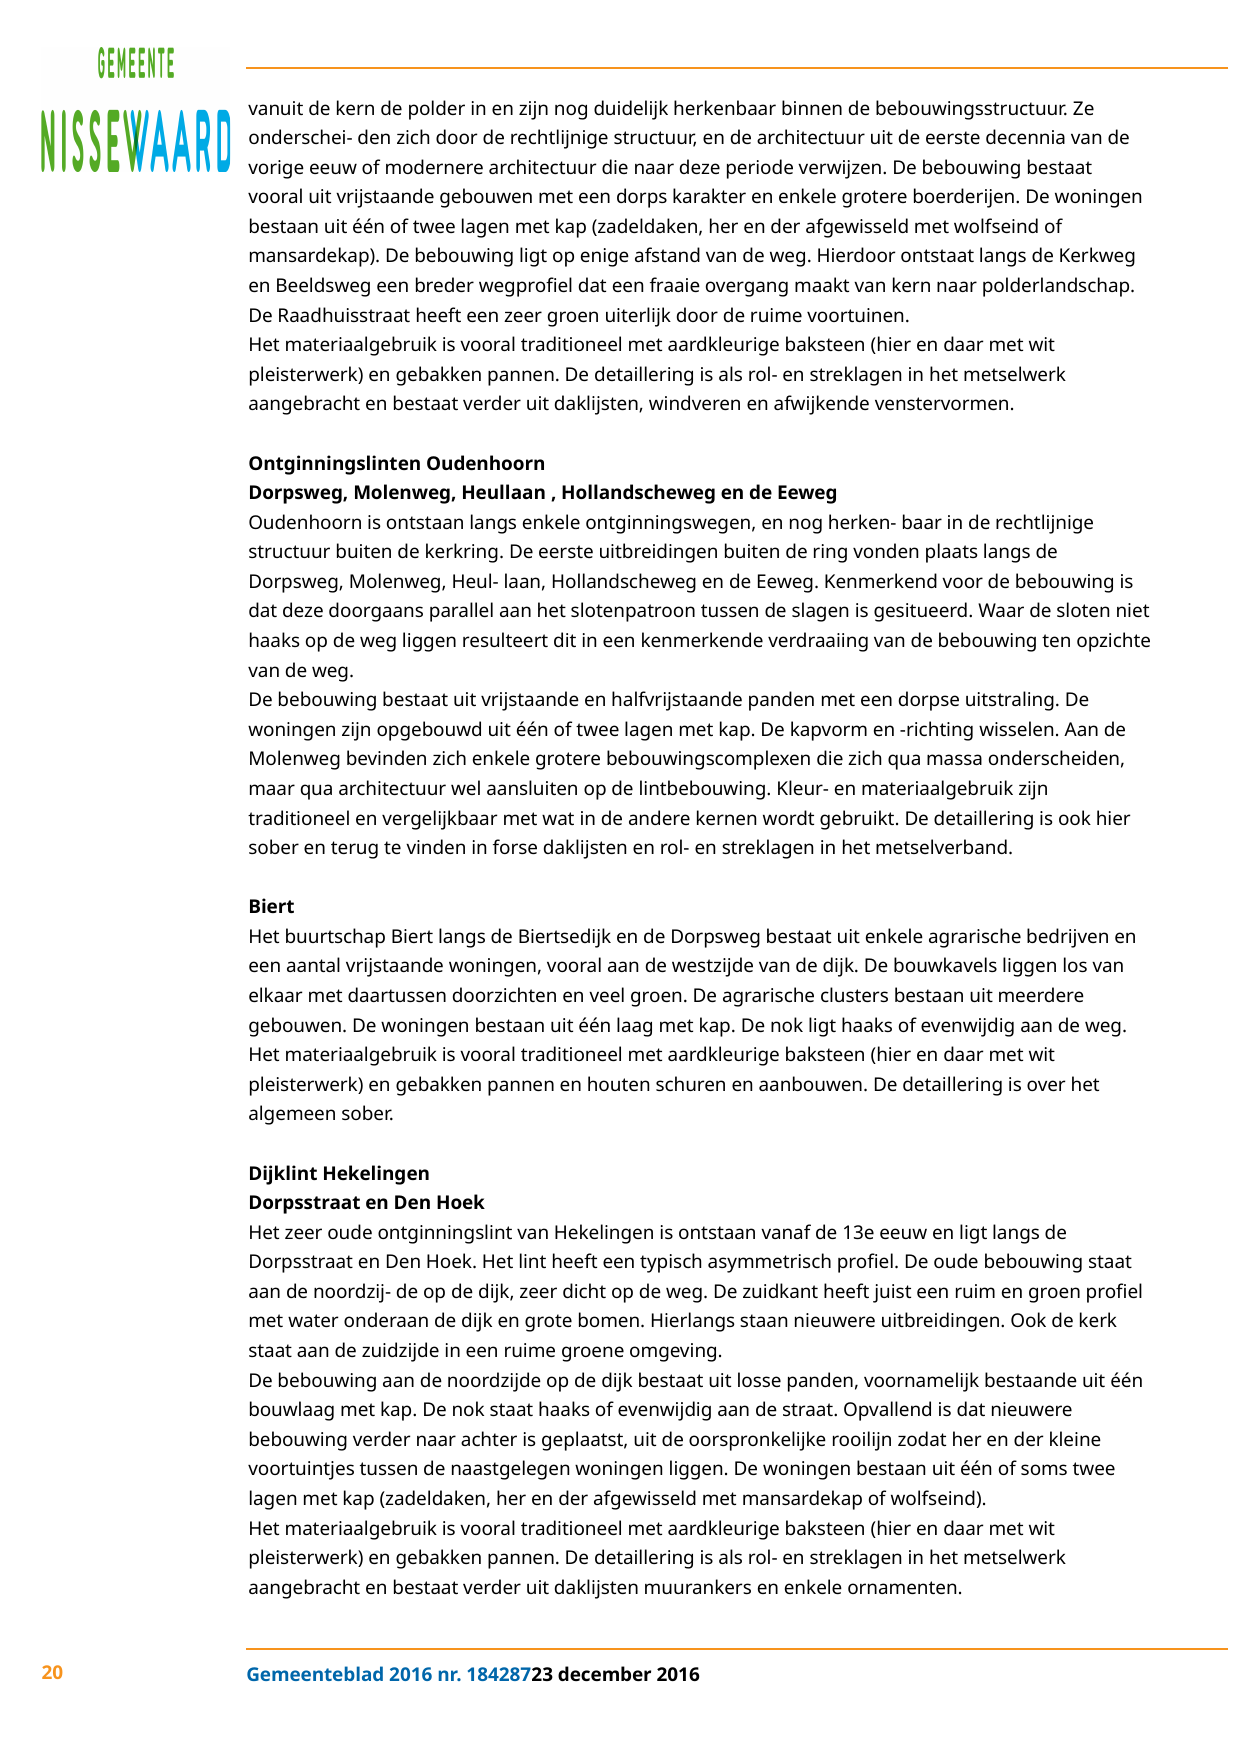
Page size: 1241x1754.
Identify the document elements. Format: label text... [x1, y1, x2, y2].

picture [176, 157, 187, 172]
picture [154, 157, 165, 172]
text Het buurtschap Biert langs de Biertsedijk en de Dorpsweg bestaat uit enkele agrarische bedrijven en een aantal vrijstaande woningen, vooral aan de westzijde van de dijk. De bouwkavels liggen los van elkaar met daartussen doorzichten en veel groen. De agrarische clusters bestaan uit meerdere gebouwen. De woningen bestaan uit één laag met kap. De nok ligt haaks of evenwijdig aan de weg. Het materiaalgebruik is vooral traditioneel met aardkleurige baksteen (hier en daar met wit pleisterwerk) en gebakken pannen en houten schuren en aanbouwen. De detaillering is over het algemeen sober. [248, 923, 1152, 1126]
text De bebouwing bestaat uit vrijstaande en halfvrijstaande panden met een dorpse uitstraling. De woningen zijn opgebouwd uit één of twee lagen met kap. De kapvorm en -richting wisselen. Aan de Molenweg bevinden zich enkele grotere bebouwingscomplexen die zich qua massa onderscheiden, maar qua architectuur wel aansluiten op de lintbebouwing. Kleur- en materiaalgebruik zijn traditioneel en vergelijkbaar met wat in de andere kernen wordt gebruikt. De detaillering is ook hier sober en terug te vinden in forse daklijsten en rol- en streklagen in het metselverband. [248, 686, 1152, 860]
text Het materiaalgebruik is vooral traditioneel met aardkleurige baksteen (hier en daar met wit pleisterwerk) en gebakken pannen. De detaillering is als rol- en streklagen in het metselwerk aangebracht en bestaat verder uit daklijsten muurankers en enkele ornamenten. [248, 1515, 1152, 1600]
text vanuit de kern de polder in en zijn nog duidelijk herkenbaar binnen de bebouwingsstructuur. Ze onderschei- den zich door de rechtlijnige structuur, en de architectuur uit de eerste decennia van de vorige eeuw of modernere architectuur die naar deze periode verwijzen. De bebouwing bestaat vooral uit vrijstaande gebouwen met een dorps karakter en enkele grotere boerderijen. De woningen bestaan uit één of twee lagen met kap (zadeldaken, her en der afgewisseld met wolfseind of mansardekap). De bebouwing ligt op enige afstand van de weg. Hierdoor ontstaat langs de Kerkweg en Beeldsweg een breder wegprofiel dat een fraaie overgang maakt van kern naar polderlandschap. De Raadhuisstraat heeft een zeer groen uiterlijk door de ruime voortuinen. [248, 95, 1152, 328]
text Het zeer oude ontginningslint van Hekelingen is ontstaan vanaf de 13e eeuw en ligt langs de Dorpsstraat en Den Hoek. Het lint heeft een typisch asymmetrisch profiel. De oude bebouwing staat aan de noordzij- de op de dijk, zeer dicht op de weg. De zuidkant heeft juist een ruim en groen profiel met water onderaan de dijk en grote bomen. Hierlangs staan nieuwere uitbreidingen. Ook de kerk staat aan de zuidzijde in een ruime groene omgeving. [248, 1219, 1152, 1363]
picture [41, 47, 231, 172]
picture [201, 122, 206, 138]
text Dijklint Hekelingen [248, 1160, 1152, 1186]
text Oudenhoorn is ontstaan langs enkele ontginningswegen, en nog herken- baar in de rechtlijnige structuur buiten de kerkring. De eerste uitbreidingen buiten de ring vonden plaats langs de Dorpsweg, Molenweg, Heul- laan, Hollandscheweg en de Eeweg. Kenmerkend voor de bebouwing is dat deze doorgaans parallel aan het slotenpatroon tussen de slagen is gesitueerd. Waar de sloten niet haaks op de weg liggen resulteert dit in een kenmerkende verdraaiing van de bebouwing ten opzichte van de weg. [248, 509, 1152, 683]
text Biert [248, 893, 1152, 919]
text Het materiaalgebruik is vooral traditioneel met aardkleurige baksteen (hier en daar met wit pleisterwerk) en gebakken pannen. De detaillering is als rol- en streklagen in het metselwerk aangebracht en bestaat verder uit daklijsten, windveren en afwijkende venstervormen. [248, 331, 1152, 416]
picture [222, 122, 227, 160]
picture [200, 151, 206, 172]
text Dorpsweg, Molenweg, Heullaan , Hollandscheweg en de Eeweg [248, 479, 1152, 505]
text De bebouwing aan de noordzijde op de dijk bestaat uit losse panden, voornamelijk bestaande uit één bouwlaag met kap. De nok staat haaks of evenwijdig aan de straat. Opvallend is dat nieuwere bebouwing verder naar achter is geplaatst, uit de oorspronkelijke rooilijn zodat her en der kleine voortuintjes tussen de naastgelegen woningen liggen. De woningen bestaan uit één of soms twee lagen met kap (zadeldaken, her en der afgewisseld met mansardekap of wolfseind). [248, 1367, 1152, 1511]
text Dorpsstraat en Den Hoek [248, 1189, 1152, 1215]
text Ontginningslinten Oudenhoorn [248, 450, 1152, 476]
